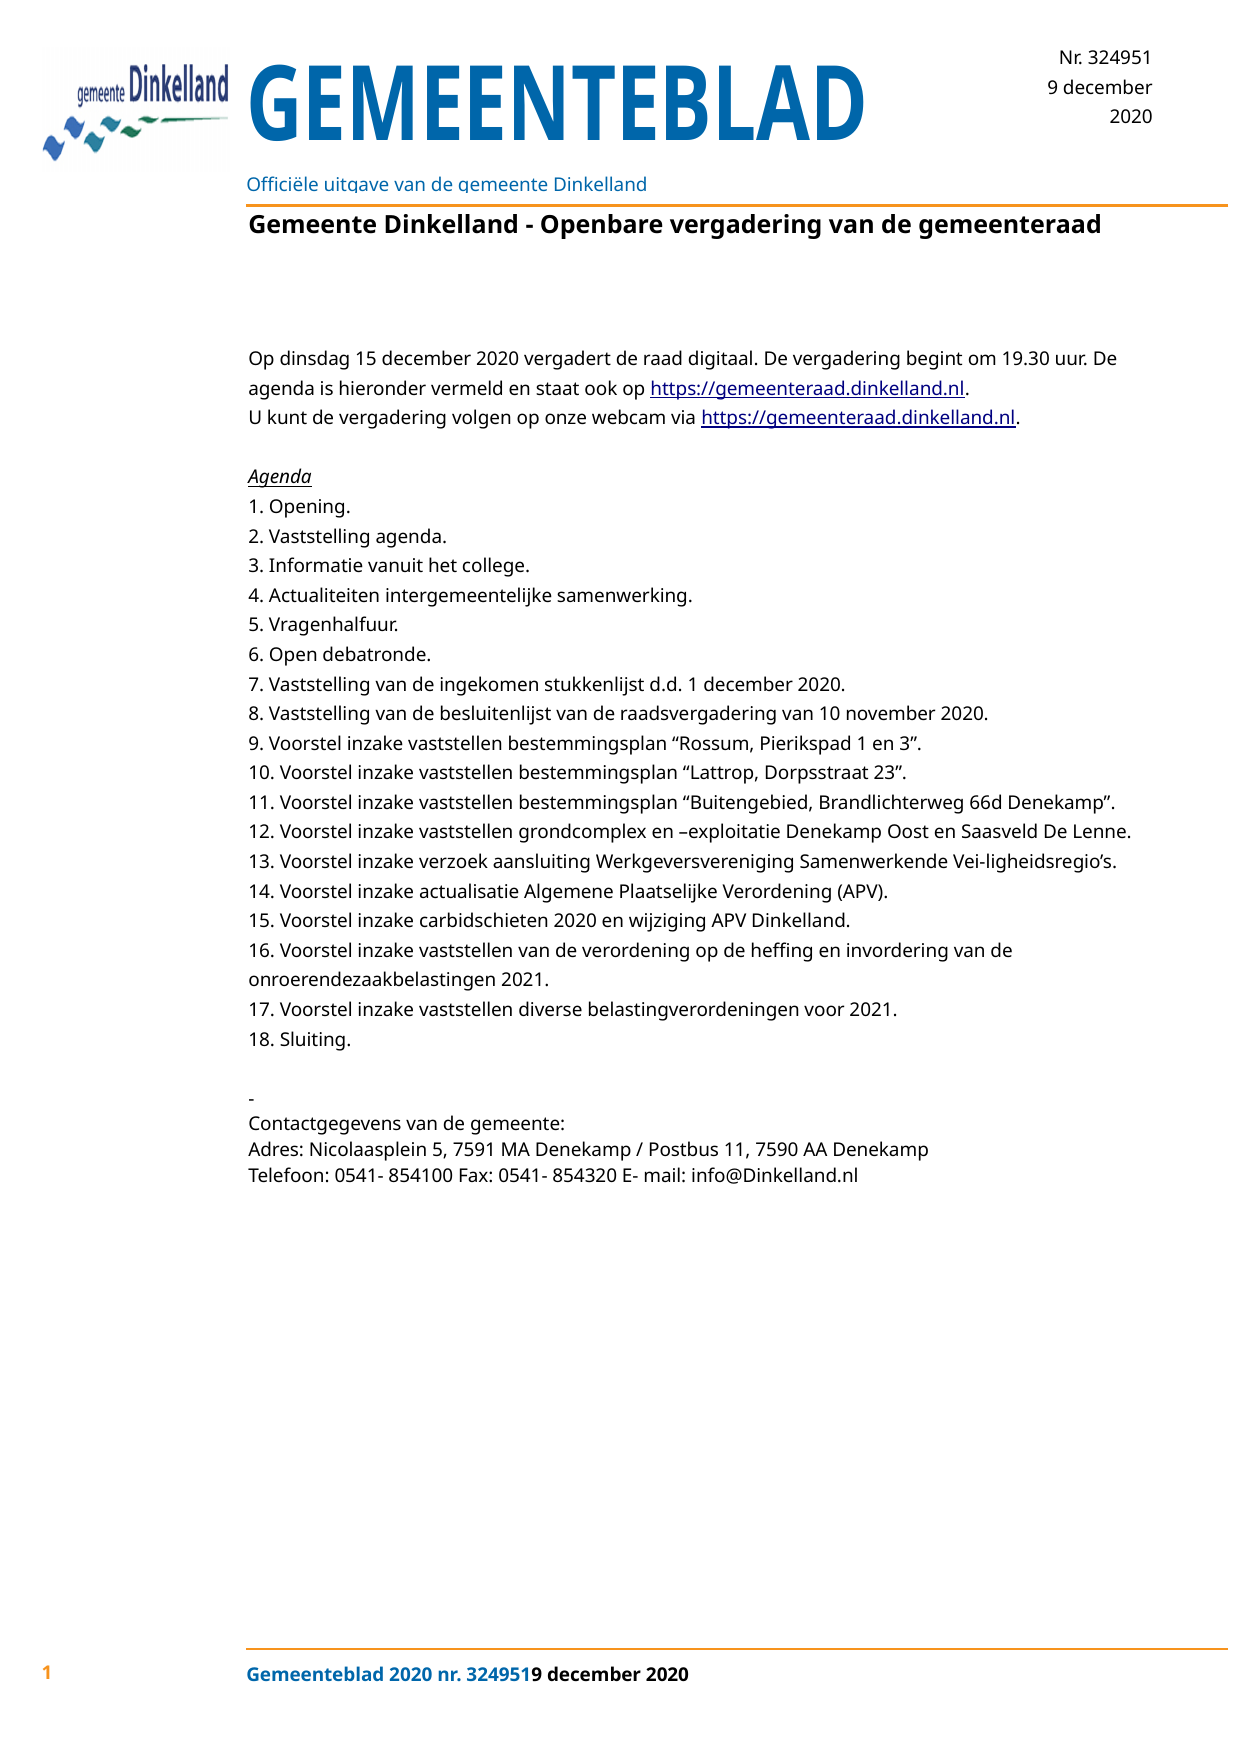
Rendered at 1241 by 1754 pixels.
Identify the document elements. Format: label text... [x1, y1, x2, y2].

text Gemeente Dinkelland - Openbare vergadering van de gemeenteraad [248, 207, 1152, 241]
text 15. Voorstel inzake carbidschieten 2020 en wijziging APV Dinkelland. [248, 907, 1152, 933]
text 11. Voorstel inzake vaststellen bestemmingsplan “Buitengebied, Brandlichterweg 66d Denekamp”. [248, 789, 1152, 815]
text Contactgegevens van de gemeente: [248, 1111, 1152, 1136]
picture [41, 47, 231, 172]
text 18. Sluiting. [248, 1026, 1152, 1051]
text Agenda [248, 464, 1152, 489]
text 14. Voorstel inzake actualisatie Algemene Plaatselijke Verordening (APV). [248, 878, 1152, 903]
text 7. Vaststelling van de ingekomen stukkenlijst d.d. 1 december 2020. [248, 671, 1152, 696]
text - [248, 1085, 1152, 1111]
text U kunt de vergadering volgen op onze webcam via https://gemeenteraad.dinkelland.nl. [248, 404, 1152, 430]
text 2. Vaststelling agenda. [248, 523, 1152, 548]
text 3. Informatie vanuit het college. [248, 552, 1152, 578]
text 10. Voorstel inzake vaststellen bestemmingsplan “Lattrop, Dorpsstraat 23”. [248, 759, 1152, 785]
text 17. Voorstel inzake vaststellen diverse belastingverordeningen voor 2021. [248, 996, 1152, 1022]
text 8. Vaststelling van de besluitenlijst van de raadsvergadering van 10 november 2020. [248, 700, 1152, 726]
text 12. Voorstel inzake vaststellen grondcomplex en –exploitatie Denekamp Oost en Saasveld De Lenne. [248, 819, 1152, 844]
text Telefoon: 0541- 854100 Fax: 0541- 854320 E- mail: info@Dinkelland.nl [248, 1162, 1152, 1188]
text Adres: Nicolaasplein 5, 7591 MA Denekamp / Postbus 11, 7590 AA Denekamp [248, 1136, 1152, 1162]
text 16. Voorstel inzake vaststellen van de verordening op de heffing en invordering van de onroerendezaakbelastingen 2021. [248, 937, 1152, 992]
text 13. Voorstel inzake verzoek aansluiting Werkgeversvereniging Samenwerkende Vei-ligheidsregio’s. [248, 848, 1152, 874]
text 4. Actualiteiten intergemeentelijke samenwerking. [248, 582, 1152, 608]
text 1. Opening. [248, 493, 1152, 519]
text 5. Vragenhalfuur. [248, 612, 1152, 637]
text 6. Open debatronde. [248, 641, 1152, 667]
text Op dinsdag 15 december 2020 vergadert de raad digitaal. De vergadering begint om 19.30 uur. De agenda is hieronder vermeld en staat ook op https://gemeenteraad.dinkelland.nl. [248, 345, 1152, 401]
text 9. Voorstel inzake vaststellen bestemmingsplan “Rossum, Pierikspad 1 en 3”. [248, 730, 1152, 756]
